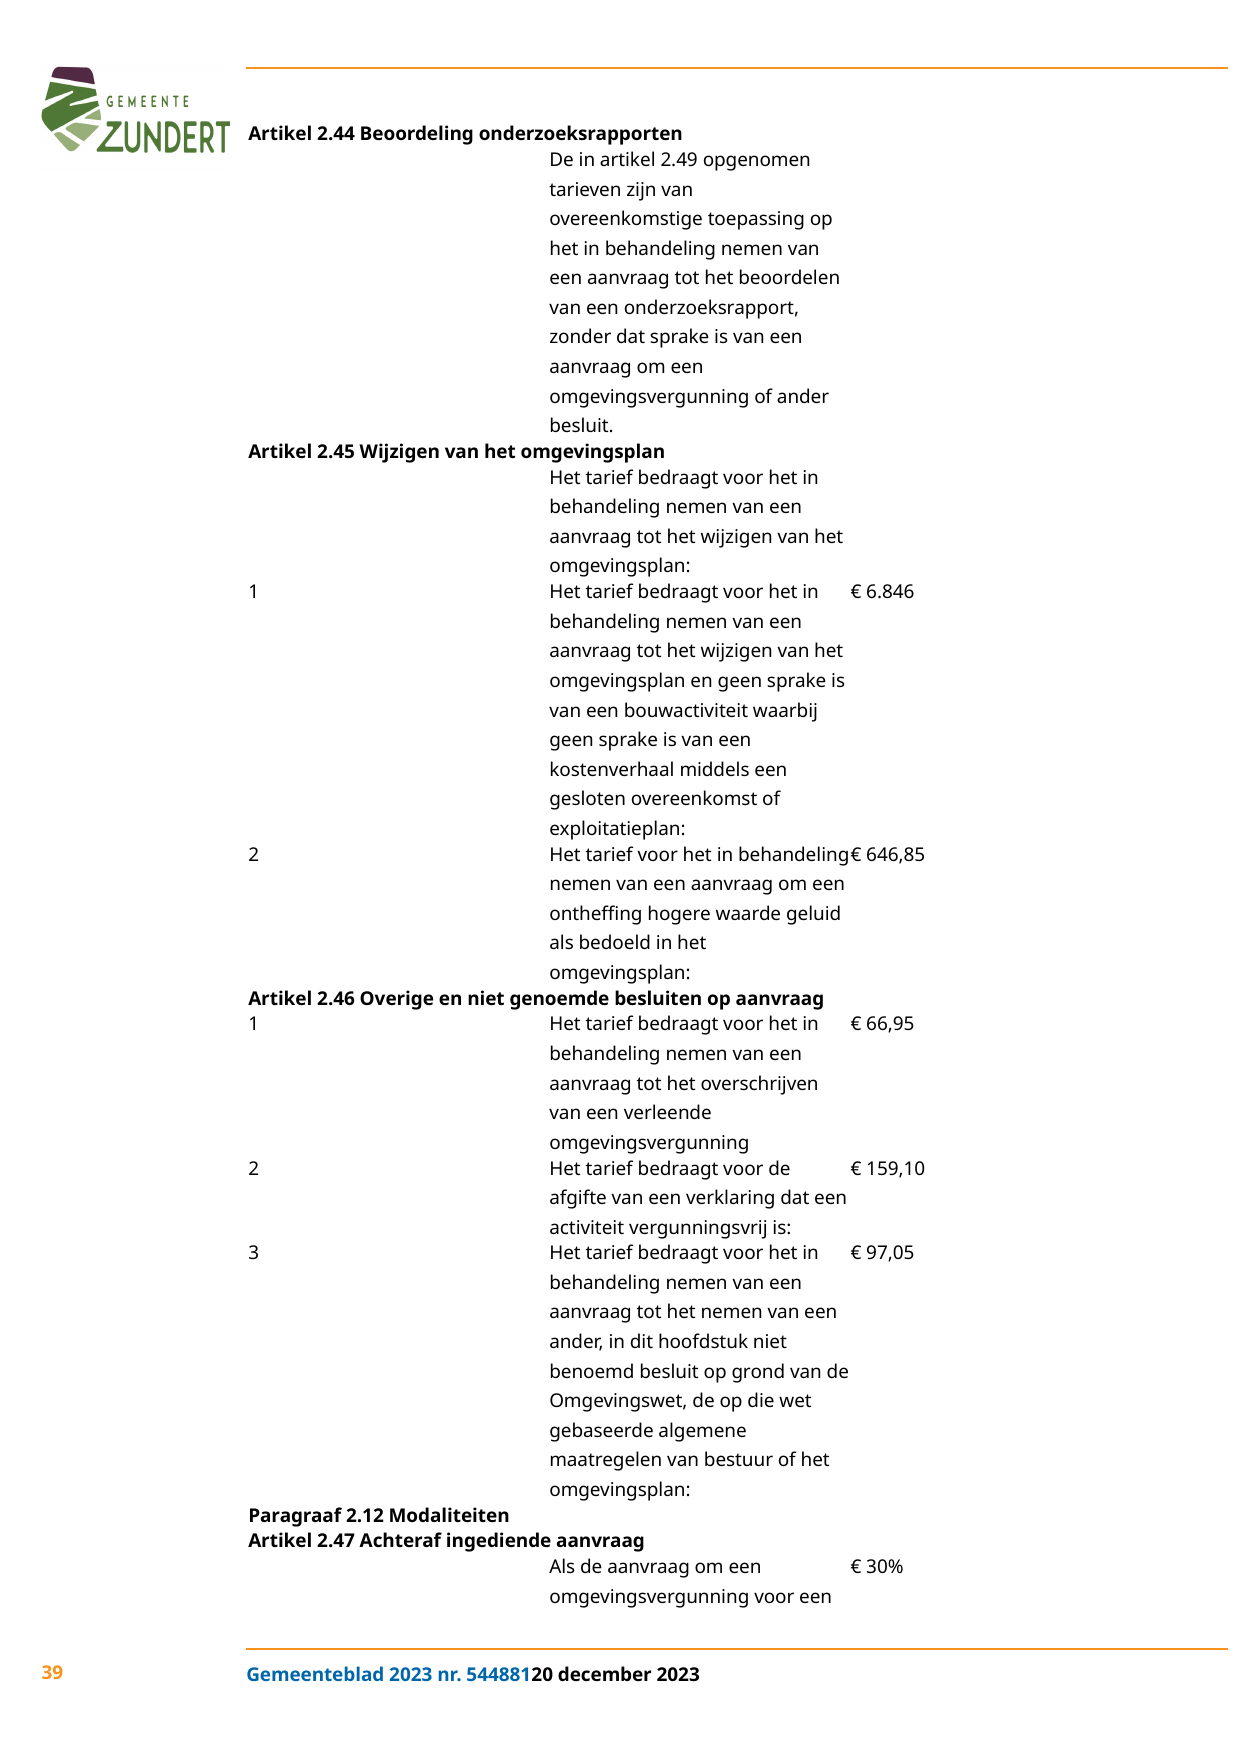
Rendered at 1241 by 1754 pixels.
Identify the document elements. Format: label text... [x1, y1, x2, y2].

table_cell Het tarief bedraagt voor het in behandeling nemen van een aanvraag tot het wijzigen van het omgevingsplan en geen sprake is van een bouwactiviteit waarbij geen sprake is van een kostenverhaal middels een gesloten overeenkomst of exploitatieplan: [549, 579, 850, 841]
table_cell [850, 121, 1152, 146]
table_cell [248, 146, 549, 438]
table_cell De in artikel 2.49 opgenomen tarieven zijn van overeenkomstige toepassing op het in behandeling nemen van een aanvraag tot het beoordelen van een onderzoeksrapport, zonder dat sprake is van een aanvraag om een omgevingsvergunning of ander besluit. [549, 146, 850, 438]
table_cell 2 [248, 841, 549, 985]
table_cell € 97,05 [850, 1240, 1152, 1502]
table_cell 3 [248, 1240, 549, 1502]
table_cell Het tarief bedraagt voor het in behandeling nemen van een aanvraag tot het overschrijven van een verleende omgevingsvergunning [549, 1011, 850, 1155]
table_cell [248, 95, 549, 121]
table_cell Het tarief bedraagt voor het in behandeling nemen van een aanvraag tot het nemen van een ander, in dit hoofdstuk niet benoemd besluit op grond van de Omgevingswet, de op die wet gebaseerde algemene maatregelen van bestuur of het omgevingsplan: [549, 1240, 850, 1502]
table_cell Als de aanvraag om een omgevingsvergunning voor een [549, 1554, 850, 1609]
table_cell € 159,10 [850, 1155, 1152, 1239]
table_cell € 646,85 [850, 841, 1152, 985]
table_cell [248, 1554, 549, 1609]
table_cell Paragraaf 2.12 Modaliteiten [248, 1502, 850, 1528]
table_cell Artikel 2.44 Beoordeling onderzoeksrapporten [248, 121, 850, 146]
table_cell € 6.846 [850, 579, 1152, 841]
table_cell € 30% [850, 1554, 1152, 1609]
table_cell [248, 464, 549, 578]
table_cell [850, 985, 1152, 1011]
table_cell 1 [248, 1011, 549, 1155]
table_cell € 66,95 [850, 1011, 1152, 1155]
table_cell Artikel 2.47 Achteraf ingediende aanvraag [248, 1528, 850, 1553]
table_cell 1 [248, 579, 549, 841]
table_cell [549, 95, 850, 121]
table_cell Het tarief bedraagt voor het in behandeling nemen van een aanvraag tot het wijzigen van het omgevingsplan: [549, 464, 850, 578]
picture [41, 47, 231, 172]
table_cell [850, 1502, 1152, 1528]
table_cell [850, 146, 1152, 438]
table_cell [850, 1528, 1152, 1553]
table_cell [850, 438, 1152, 464]
table_cell Het tarief voor het in behandeling nemen van een aanvraag om een ontheffing hogere waarde geluid als bedoeld in het omgevingsplan: [549, 841, 850, 985]
table_cell [850, 95, 1152, 121]
table_cell 2 [248, 1155, 549, 1239]
table_cell Artikel 2.46 Overige en niet genoemde besluiten op aanvraag [248, 985, 850, 1011]
table_cell Het tarief bedraagt voor de afgifte van een verklaring dat een activiteit vergunningsvrij is: [549, 1155, 850, 1239]
table_cell [850, 464, 1152, 578]
table_cell Artikel 2.45 Wijzigen van het omgevingsplan [248, 438, 850, 464]
